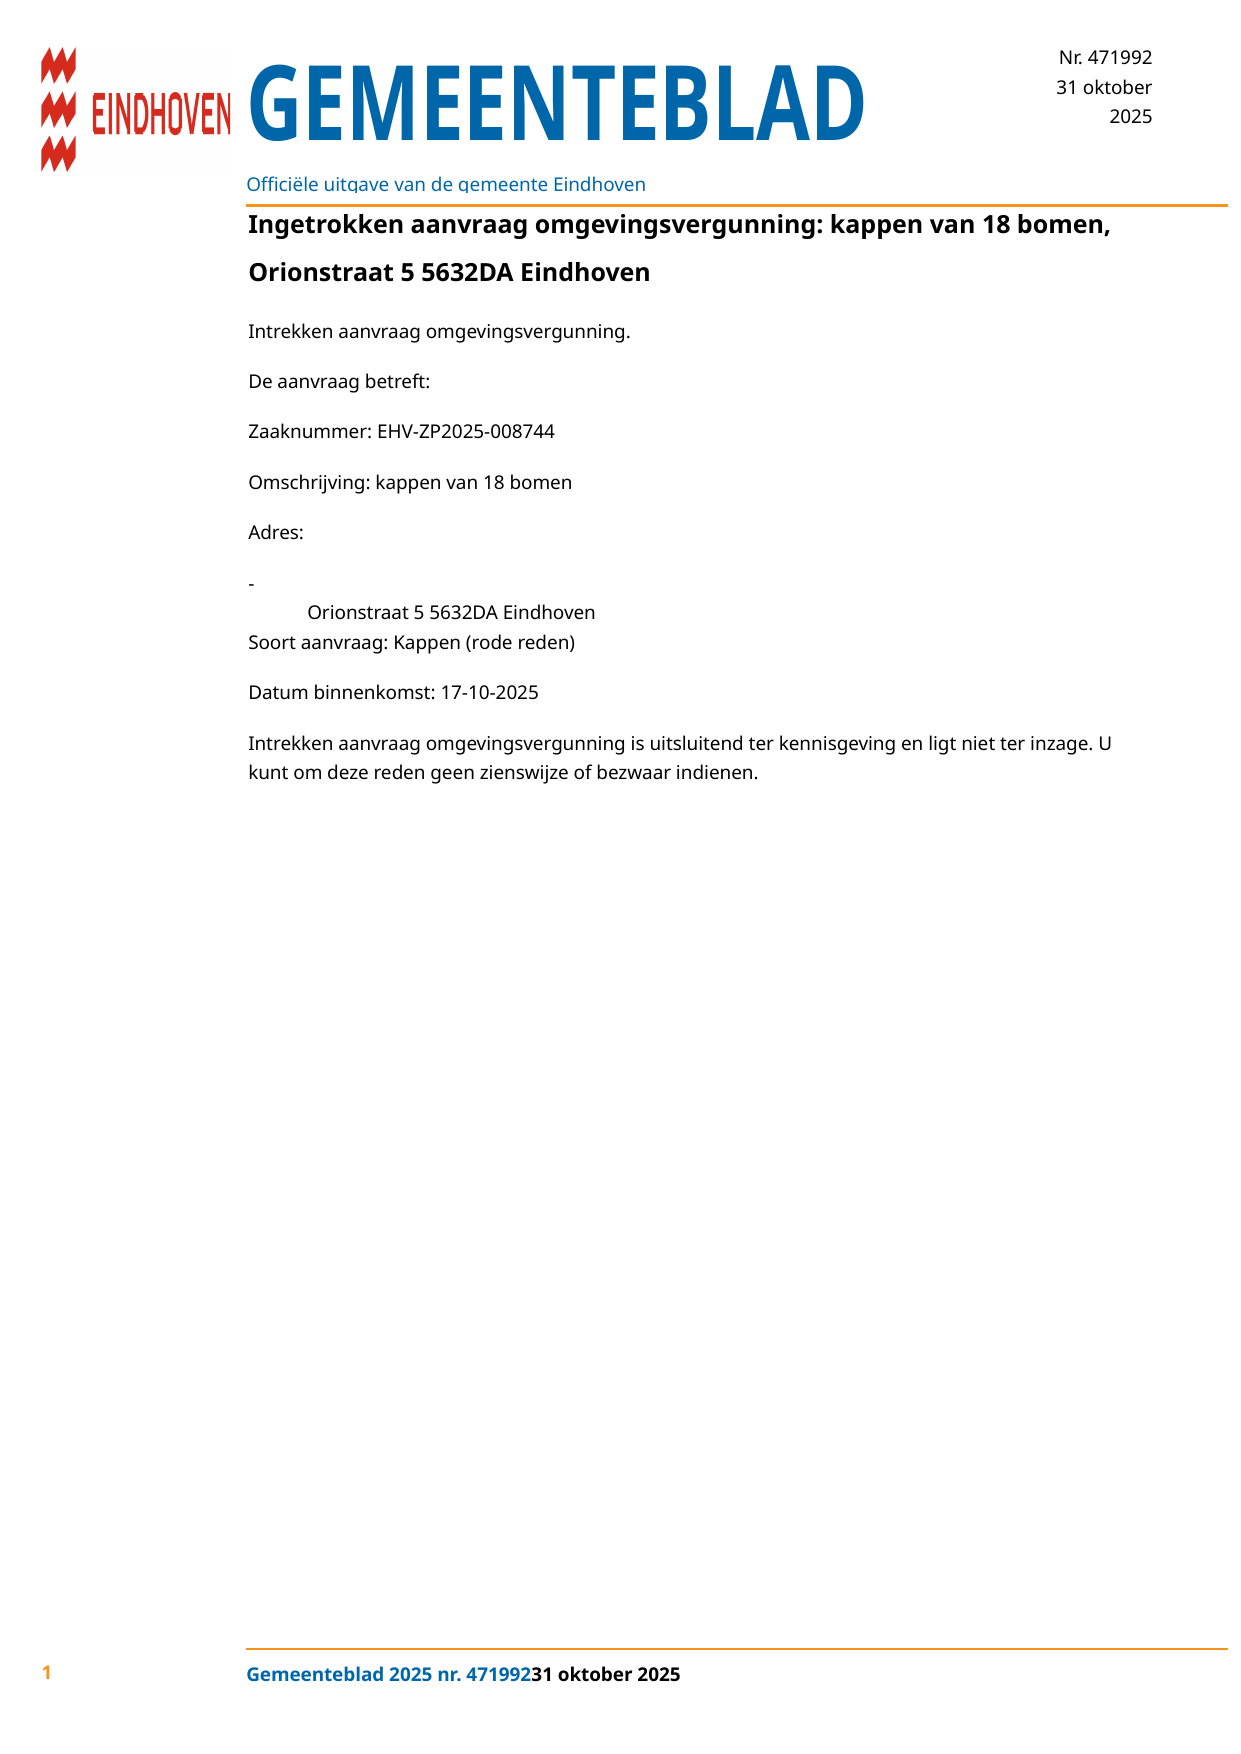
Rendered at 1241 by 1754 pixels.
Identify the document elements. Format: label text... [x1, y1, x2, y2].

picture [41, 47, 231, 172]
text De aanvraag betreft: [248, 368, 1152, 394]
text Datum binnenkomst: 17-10-2025 [248, 679, 1152, 705]
text Ingetrokken aanvraag omgevingsvergunning: kappen van 18 bomen, Orionstraat 5 5632DA Eindhoven [248, 207, 1152, 288]
text Soort aanvraag: Kappen (rode reden) [248, 629, 1152, 655]
text Intrekken aanvraag omgevingsvergunning. [248, 318, 1152, 344]
text Omschrijving: kappen van 18 bomen [248, 469, 1152, 495]
text Zaaknummer: EHV-ZP2025-008744 [248, 419, 1152, 444]
text Adres: [248, 519, 1152, 545]
text Intrekken aanvraag omgevingsvergunning is uitsluitend ter kennisgeving en ligt niet ter inzage. U kunt om deze reden geen zienswijze of bezwaar indienen. [248, 730, 1152, 785]
list Orionstraat 5 5632DA Eindhoven [248, 599, 1152, 625]
